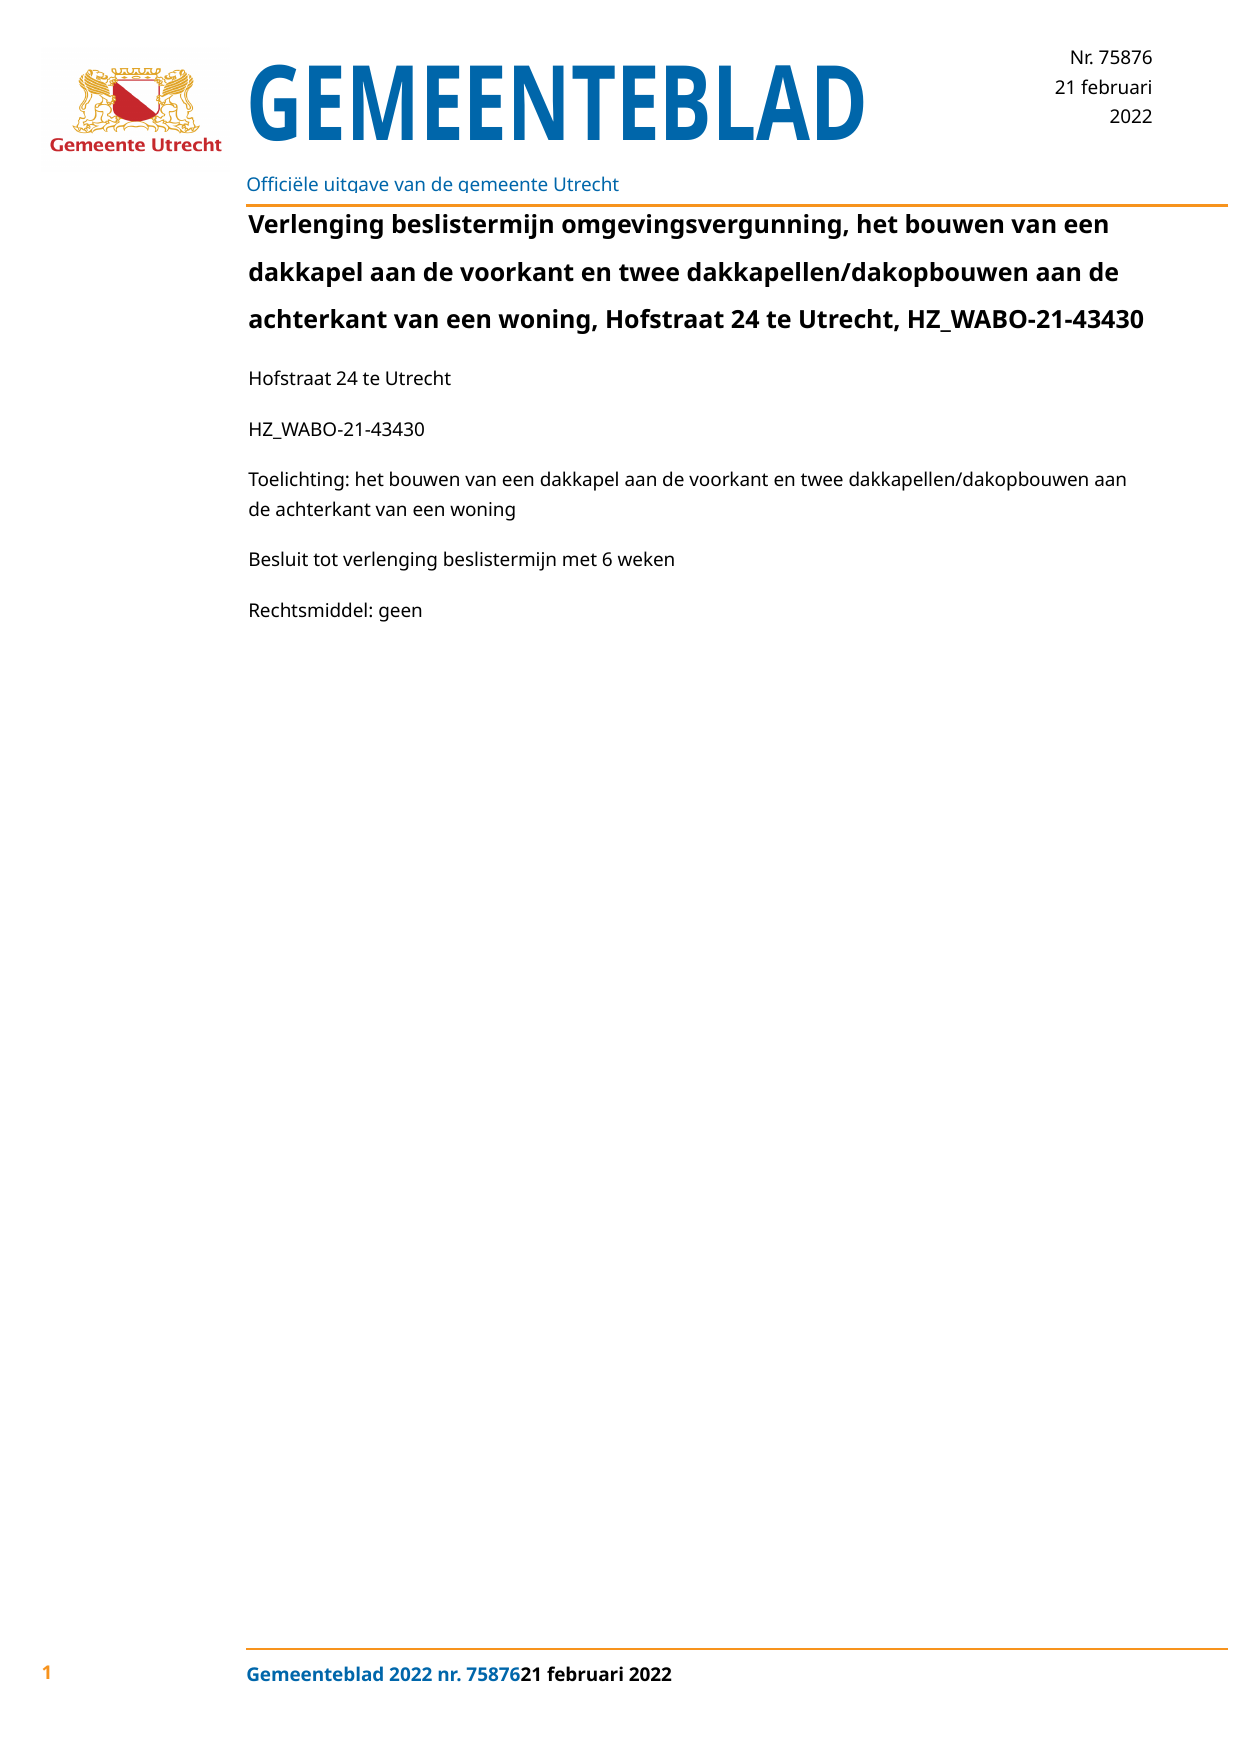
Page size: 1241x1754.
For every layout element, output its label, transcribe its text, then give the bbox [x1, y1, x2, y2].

text Hofstraat 24 te Utrecht [248, 366, 1152, 391]
text HZ_WABO-21-43430 [248, 416, 1152, 442]
text Verlenging beslistermijn omgevingsvergunning, het bouwen van een dakkapel aan de voorkant en twee dakkapellen/dakopbouwen aan de achterkant van een woning, Hofstraat 24 te Utrecht, HZ_WABO-21-43430 [248, 207, 1152, 336]
text Rechtsmiddel: geen [248, 597, 1152, 622]
text Besluit tot verlenging beslistermijn met 6 weken [248, 546, 1152, 572]
text Toelichting: het bouwen van een dakkapel aan de voorkant en twee dakkapellen/dakopbouwen aan de achterkant van een woning [248, 466, 1152, 522]
picture [41, 47, 231, 172]
